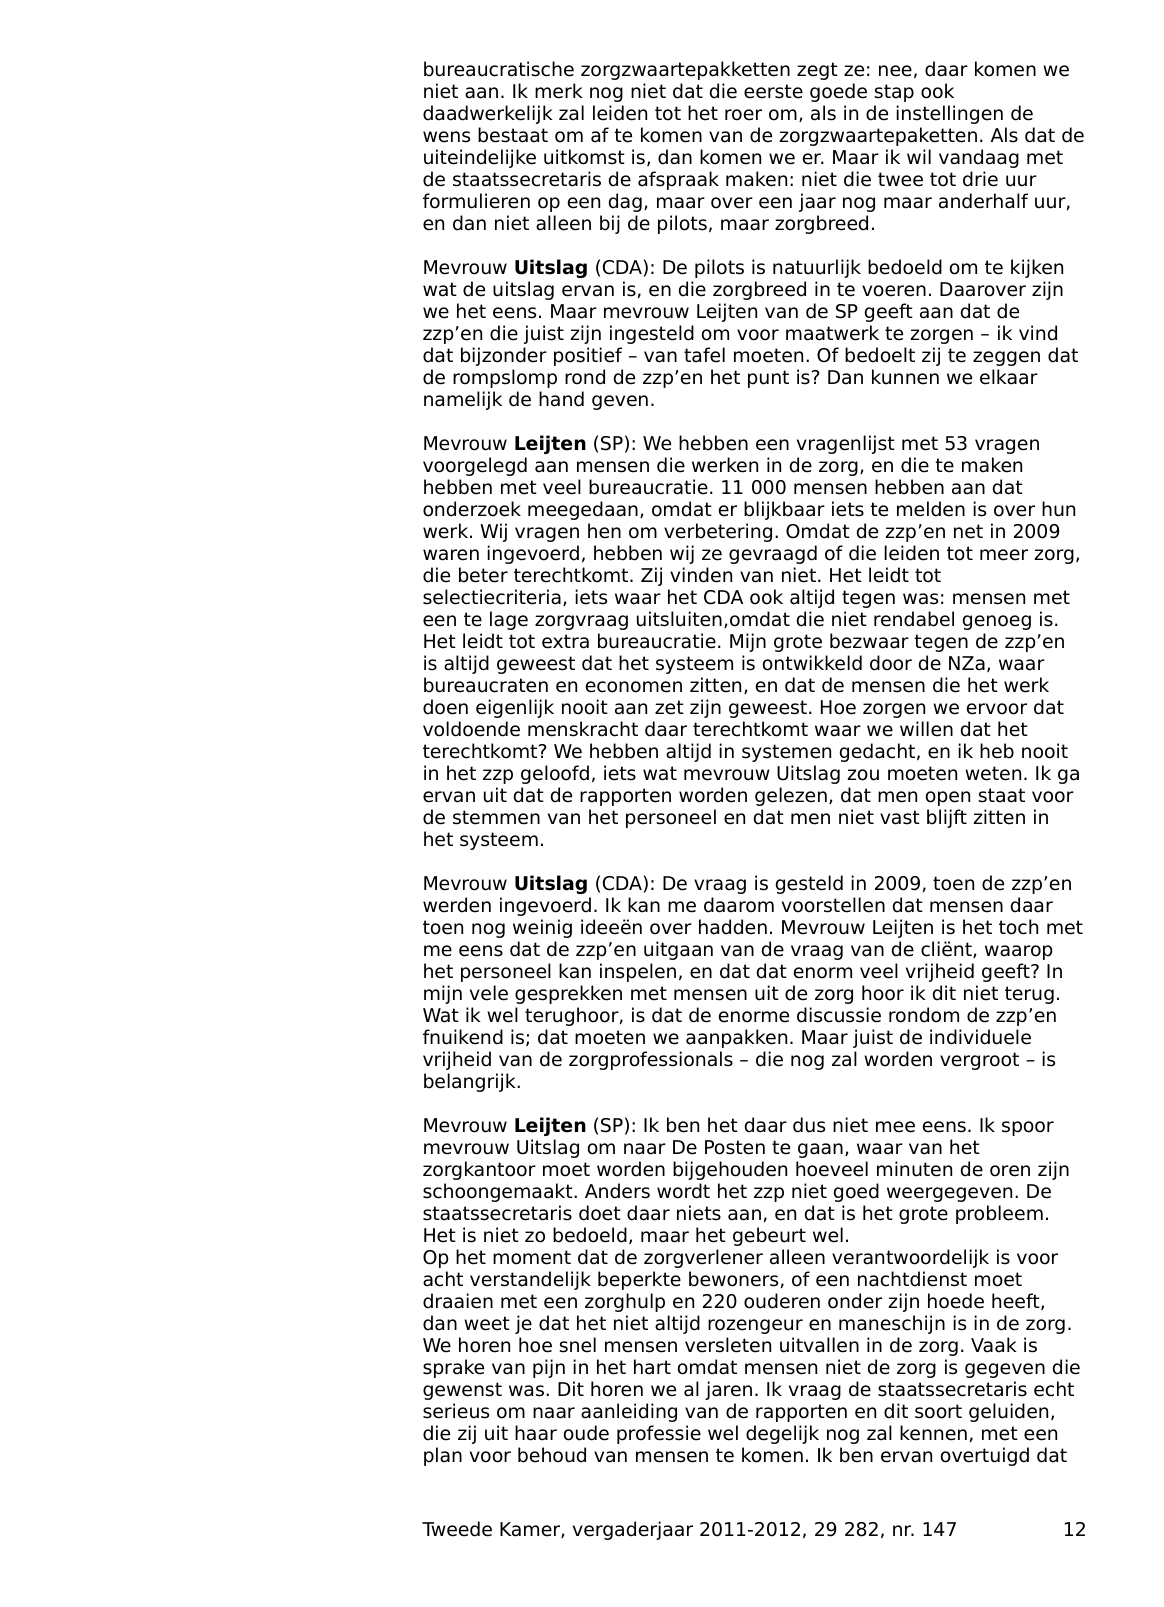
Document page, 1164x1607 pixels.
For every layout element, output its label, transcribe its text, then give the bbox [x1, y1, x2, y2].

text Mevrouw Leijten (SP): Ik ben het daar dus niet mee eens. Ik spoor mevrouw Uitslag om naar De Posten te gaan, waar van het zorgkantoor moet worden bijgehouden hoeveel minuten de oren zijn schoongemaakt. Anders wordt het zzp niet goed weergegeven. De staatssecretaris doet daar niets aan, en dat is het grote probleem. Het is niet zo bedoeld, maar het gebeurt wel. [422, 1115, 1087, 1247]
text bureaucratische zorgzwaartepakketten zegt ze: nee, daar komen we niet aan. Ik merk nog niet dat die eerste goede stap ook daadwerkelijk zal leiden tot het roer om, als in de instellingen de wens bestaat om af te komen van de zorgzwaartepaketten. Als dat de uiteindelijke uitkomst is, dan komen we er. Maar ik wil vandaag met de staatssecretaris de afspraak maken: niet die twee tot drie uur formulieren op een dag, maar over een jaar nog maar anderhalf uur, en dan niet alleen bij de pilots, maar zorgbreed. [422, 59, 1087, 235]
text Mevrouw Uitslag (CDA): De vraag is gesteld in 2009, toen de zzp’en werden ingevoerd. Ik kan me daarom voorstellen dat mensen daar toen nog weinig ideeën over hadden. Mevrouw Leijten is het toch met me eens dat de zzp’en uitgaan van de vraag van de cliënt, waarop het personeel kan inspelen, en dat dat enorm veel vrijheid geeft? In mijn vele gesprekken met mensen uit de zorg hoor ik dit niet terug. Wat ik wel terughoor, is dat de enorme discussie rondom de zzp’en fnuikend is; dat moeten we aanpakken. Maar juist de individuele vrijheid van de zorgprofessionals – die nog zal worden vergroot – is belangrijk. [422, 873, 1087, 1093]
text Mevrouw Uitslag (CDA): De pilots is natuurlijk bedoeld om te kijken wat de uitslag ervan is, en die zorgbreed in te voeren. Daarover zijn we het eens. Maar mevrouw Leijten van de SP geeft aan dat de zzp’en die juist zijn ingesteld om voor maatwerk te zorgen – ik vind dat bijzonder positief – van tafel moeten. Of bedoelt zij te zeggen dat de rompslomp rond de zzp’en het punt is? Dan kunnen we elkaar namelijk de hand geven. [422, 257, 1087, 411]
text Mevrouw Leijten (SP): We hebben een vragenlijst met 53 vragen voorgelegd aan mensen die werken in de zorg, en die te maken hebben met veel bureaucratie. 11 000 mensen hebben aan dat onderzoek meegedaan, omdat er blijkbaar iets te melden is over hun werk. Wij vragen hen om verbetering. Omdat de zzp’en net in 2009 waren ingevoerd, hebben wij ze gevraagd of die leiden tot meer zorg, die beter terechtkomt. Zij vinden van niet. Het leidt tot selectiecriteria, iets waar het CDA ook altijd tegen was: mensen met een te lage zorgvraag uitsluiten,omdat die niet rendabel genoeg is. Het leidt tot extra bureaucratie. Mijn grote bezwaar tegen de zzp’en is altijd geweest dat het systeem is ontwikkeld door de NZa, waar bureaucraten en economen zitten, en dat de mensen die het werk doen eigenlijk nooit aan zet zijn geweest. Hoe zorgen we ervoor dat voldoende menskracht daar terechtkomt waar we willen dat het terechtkomt? We hebben altijd in systemen gedacht, en ik heb nooit in het zzp geloofd, iets wat mevrouw Uitslag zou moeten weten. Ik ga ervan uit dat de rapporten worden gelezen, dat men open staat voor de stemmen van het personeel en dat men niet vast blijft zitten in het systeem. [422, 433, 1087, 851]
text Op het moment dat de zorgverlener alleen verantwoordelijk is voor acht verstandelijk beperkte bewoners, of een nachtdienst moet draaien met een zorghulp en 220 ouderen onder zijn hoede heeft, dan weet je dat het niet altijd rozengeur en maneschijn is in de zorg. We horen hoe snel mensen versleten uitvallen in de zorg. Vaak is sprake van pijn in het hart omdat mensen niet de zorg is gegeven die gewenst was. Dit horen we al jaren. Ik vraag de staatssecretaris echt serieus om naar aanleiding van de rapporten en dit soort geluiden, die zij uit haar oude professie wel degelijk nog zal kennen, met een plan voor behoud van mensen te komen. Ik ben ervan overtuigd dat [422, 1247, 1087, 1467]
